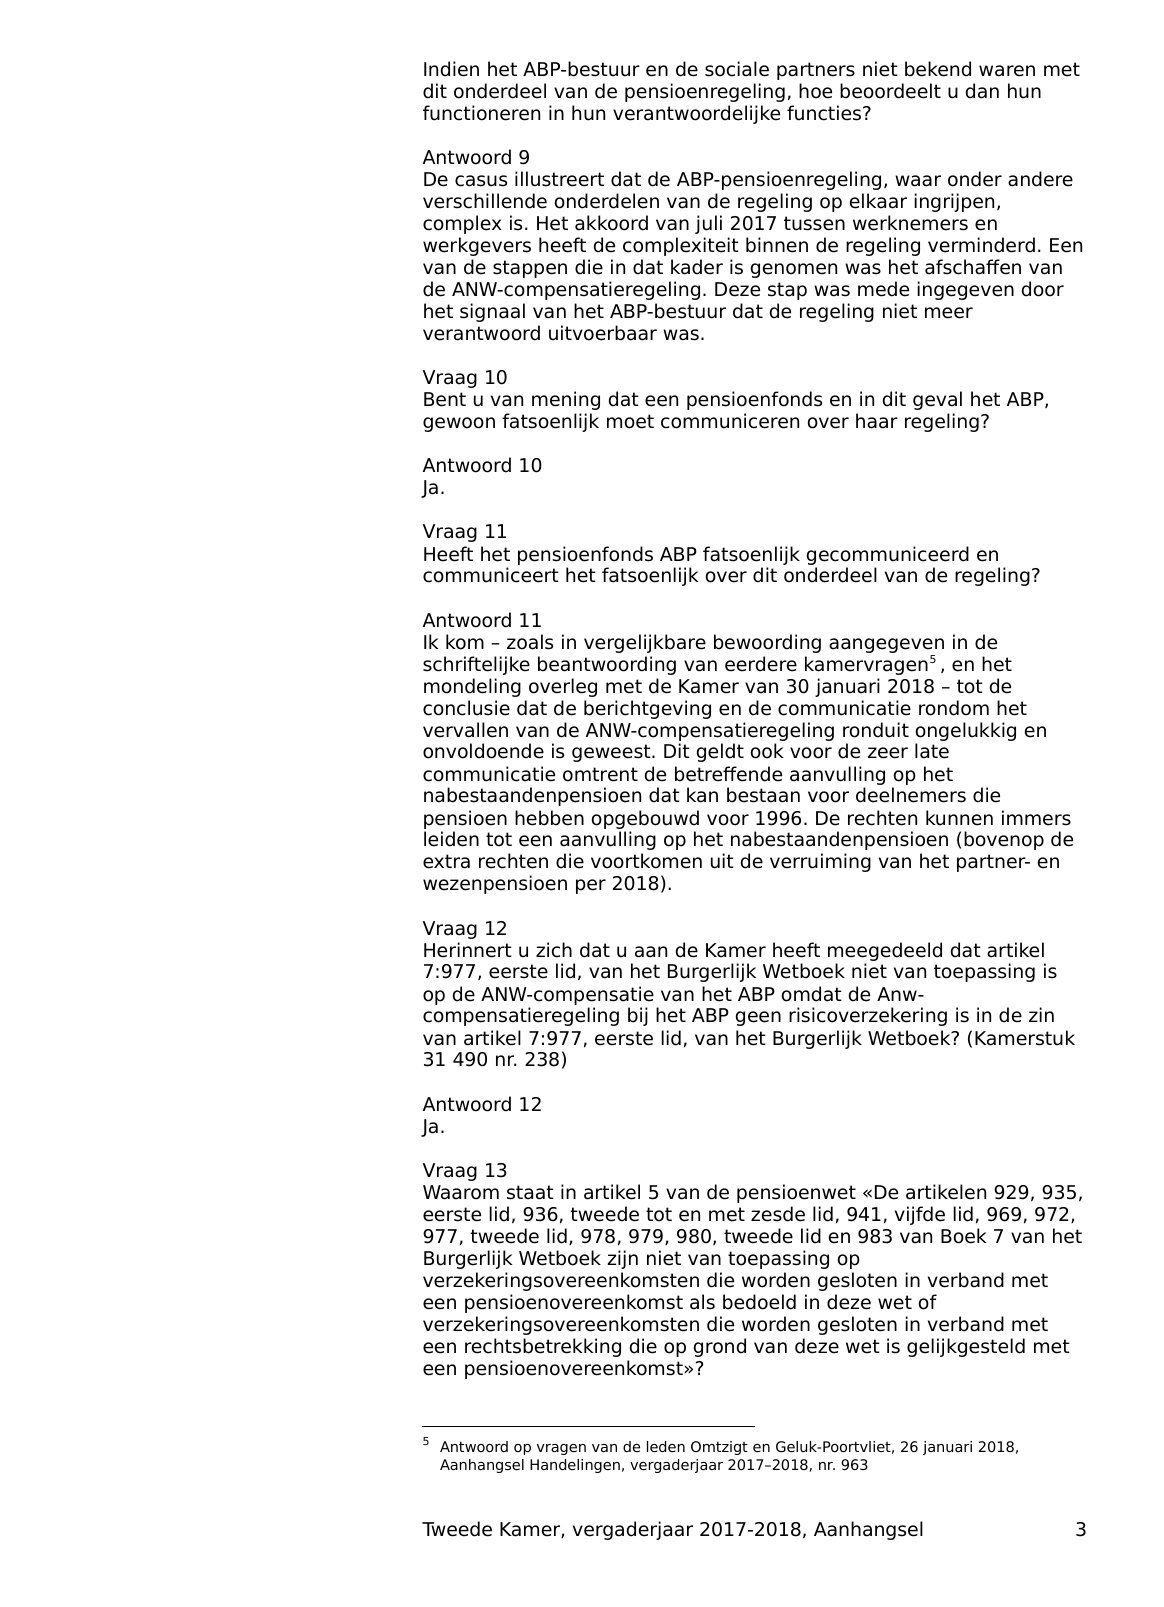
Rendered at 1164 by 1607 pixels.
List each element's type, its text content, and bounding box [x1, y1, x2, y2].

text Antwoord 11 [422, 609, 1087, 632]
text Bent u van mening dat een pensioenfonds en in dit geval het ABP, gewoon fatsoenlijk moet communiceren over haar regeling? [422, 389, 1087, 433]
text Vraag 13 [422, 1160, 1087, 1182]
text Indien het ABP-bestuur en de sociale partners niet bekend waren met dit onderdeel van de pensioenregeling, hoe beoordeelt u dan hun functioneren in hun verantwoordelijke functies? [422, 59, 1087, 125]
text Herinnert u zich dat u aan de Kamer heeft meegedeeld dat artikel 7:977, eerste lid, van het Burgerlijk Wetboek niet van toepassing is op de ANW-compensatie van het ABP omdat de Anw-compensatieregeling bij het ABP geen risicoverzekering is in de zin van artikel 7:977, eerste lid, van het Burgerlijk Wetboek? (Kamerstuk 31 490 nr. 238) [422, 939, 1087, 1071]
text De casus illustreert dat de ABP-pensioenregeling, waar onder andere verschillende onderdelen van de regeling op elkaar ingrijpen, complex is. Het akkoord van juli 2017 tussen werknemers en werkgevers heeft de complexiteit binnen de regeling verminderd. Een van de stappen die in dat kader is genomen was het afschaffen van de ANW-compensatieregeling. Deze stap was mede ingegeven door het signaal van het ABP-bestuur dat de regeling niet meer verantwoord uitvoerbaar was. [422, 169, 1087, 345]
text Vraag 12 [422, 917, 1087, 939]
text Ja. [422, 477, 1087, 499]
text Heeft het pensioenfonds ABP fatsoenlijk gecommuniceerd en communiceert het fatsoenlijk over dit onderdeel van de regeling? [422, 543, 1087, 587]
text Antwoord op vragen van de leden Omtzigt en Geluk-Poortvliet, 26 januari 2018, Aanhangsel Handelingen, vergaderjaar 2017–2018, nr. 963 [422, 1435, 1087, 1474]
text Ik kom – zoals in vergelijkbare bewoording aangegeven in de schriftelijke beantwoording van eerdere kamervragen, en het mondeling overleg met de Kamer van 30 januari 2018 – tot de conclusie dat de berichtgeving en de communicatie rondom het vervallen van de ANW-compensatieregeling ronduit ongelukkig en onvoldoende is geweest. Dit geldt ook voor de zeer late communicatie omtrent de betreffende aanvulling op het nabestaandenpensioen dat kan bestaan voor deelnemers die pensioen hebben opgebouwd voor 1996. De rechten kunnen immers leiden tot een aanvulling op het nabestaandenpensioen (bovenop de extra rechten die voortkomen uit de verruiming van het partner- en wezenpensioen per 2018). [422, 632, 1087, 895]
text Antwoord 12 [422, 1093, 1087, 1116]
text Vraag 11 [422, 521, 1087, 543]
text Antwoord 9 [422, 147, 1087, 169]
text Waarom staat in artikel 5 van de pensioenwet «De artikelen 929, 935, eerste lid, 936, tweede tot en met zesde lid, 941, vijfde lid, 969, 972, 977, tweede lid, 978, 979, 980, tweede lid en 983 van Boek 7 van het Burgerlijk Wetboek zijn niet van toepassing op verzekeringsovereenkomsten die worden gesloten in verband met een pensioenovereenkomst als bedoeld in deze wet of verzekeringsovereenkomsten die worden gesloten in verband met een rechtsbetrekking die op grond van deze wet is gelijkgesteld met een pensioenovereenkomst»? [422, 1182, 1087, 1379]
text Antwoord 10 [422, 455, 1087, 477]
text Ja. [422, 1116, 1087, 1137]
text Vraag 10 [422, 367, 1087, 389]
